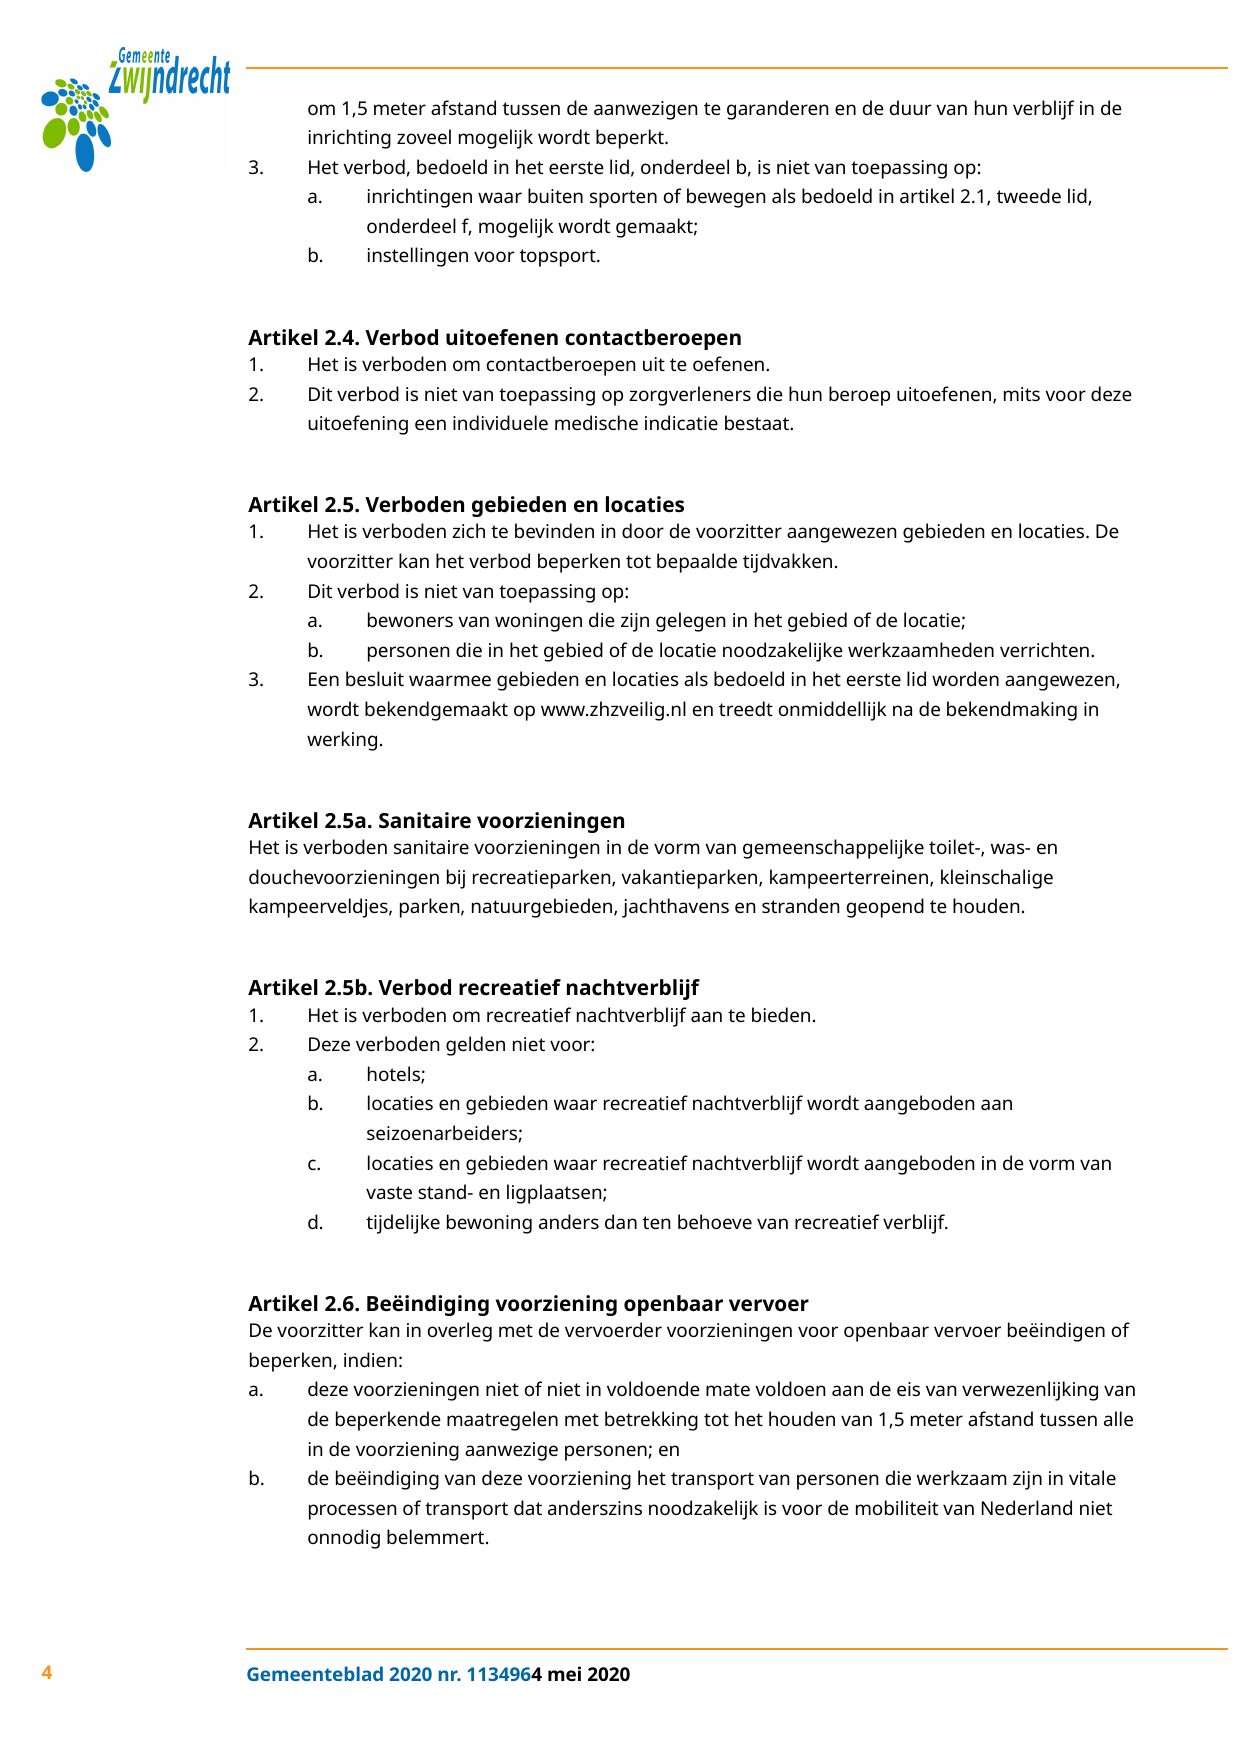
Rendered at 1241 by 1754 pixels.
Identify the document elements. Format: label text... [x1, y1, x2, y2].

text Artikel 2.6. Beëindiging voorziening openbaar vervoer [248, 1289, 1152, 1317]
list personen die in het gebied of de locatie noodzakelijke werkzaamheden verrichten. [307, 637, 1152, 663]
list hotels; [307, 1061, 1152, 1087]
list bewoners van woningen die zijn gelegen in het gebied of de locatie; [307, 607, 1152, 633]
list inrichtingen waar buiten sporten of bewegen als bedoeld in artikel 2.1, tweede lid, onderdeel f, mogelijk wordt gemaakt; [307, 183, 1152, 239]
text Artikel 2.5a. Sanitaire voorzieningen [248, 806, 1152, 834]
list Het is verboden om recreatief nachtverblijf aan te bieden. [248, 1002, 1152, 1028]
text Artikel 2.5. Verboden gebieden en locaties [248, 490, 1152, 519]
list Het is verboden zich te bevinden in door de voorzitter aangewezen gebieden en locaties. De voorzitter kan het verbod beperken tot bepaalde tijdvakken. [248, 519, 1152, 574]
list tijdelijke bewoning anders dan ten behoeve van recreatief verblijf. [307, 1209, 1152, 1235]
list Deze verboden gelden niet voor: [248, 1031, 1152, 1057]
list locaties en gebieden waar recreatief nachtverblijf wordt aangeboden in de vorm van vaste stand- en ligplaatsen; [307, 1150, 1152, 1205]
list Dit verbod is niet van toepassing op: [248, 578, 1152, 604]
list Dit verbod is niet van toepassing op zorgverleners die hun beroep uitoefenen, mits voor deze uitoefening een individuele medische indicatie bestaat. [248, 381, 1152, 436]
list Het is verboden om contactberoepen uit te oefenen. [248, 351, 1152, 377]
text Het is verboden sanitaire voorzieningen in de vorm van gemeenschappelijke toilet-, was- en douchevoorzieningen bij recreatieparken, vakantieparken, kampeerterreinen, kleinschalige kampeerveldjes, parken, natuurgebieden, jachthavens en stranden geopend te houden. [248, 834, 1152, 919]
list de beëindiging van deze voorziening het transport van personen die werkzaam zijn in vitale processen of transport dat anderszins noodzakelijk is voor de mobiliteit van Nederland niet onnodig belemmert. [248, 1465, 1152, 1550]
text Artikel 2.4. Verbod uitoefenen contactberoepen [248, 323, 1152, 351]
text De voorzitter kan in overleg met de vervoerder voorzieningen voor openbaar vervoer beëindigen of beperken, indien: [248, 1317, 1152, 1373]
list deze voorzieningen niet of niet in voldoende mate voldoen aan de eis van verwezenlijking van de beperkende maatregelen met betrekking tot het houden van 1,5 meter afstand tussen alle in de voorziening aanwezige personen; en [248, 1377, 1152, 1461]
list om 1,5 meter afstand tussen de aanwezigen te garanderen en de duur van hun verblijf in de inrichting zoveel mogelijk wordt beperkt. [248, 95, 1152, 150]
list Het verbod, bedoeld in het eerste lid, onderdeel b, is niet van toepassing op: [248, 154, 1152, 180]
list Een besluit waarmee gebieden en locaties als bedoeld in het eerste lid worden aangewezen, wordt bekendgemaakt op www.zhzveilig.nl en treedt onmiddellijk na de bekendmaking in werking. [248, 667, 1152, 752]
list instellingen voor topsport. [307, 243, 1152, 268]
picture [41, 47, 231, 172]
list locaties en gebieden waar recreatief nachtverblijf wordt aangeboden aan seizoenarbeiders; [307, 1091, 1152, 1146]
text Artikel 2.5b. Verbod recreatief nachtverblijf [248, 973, 1152, 1002]
